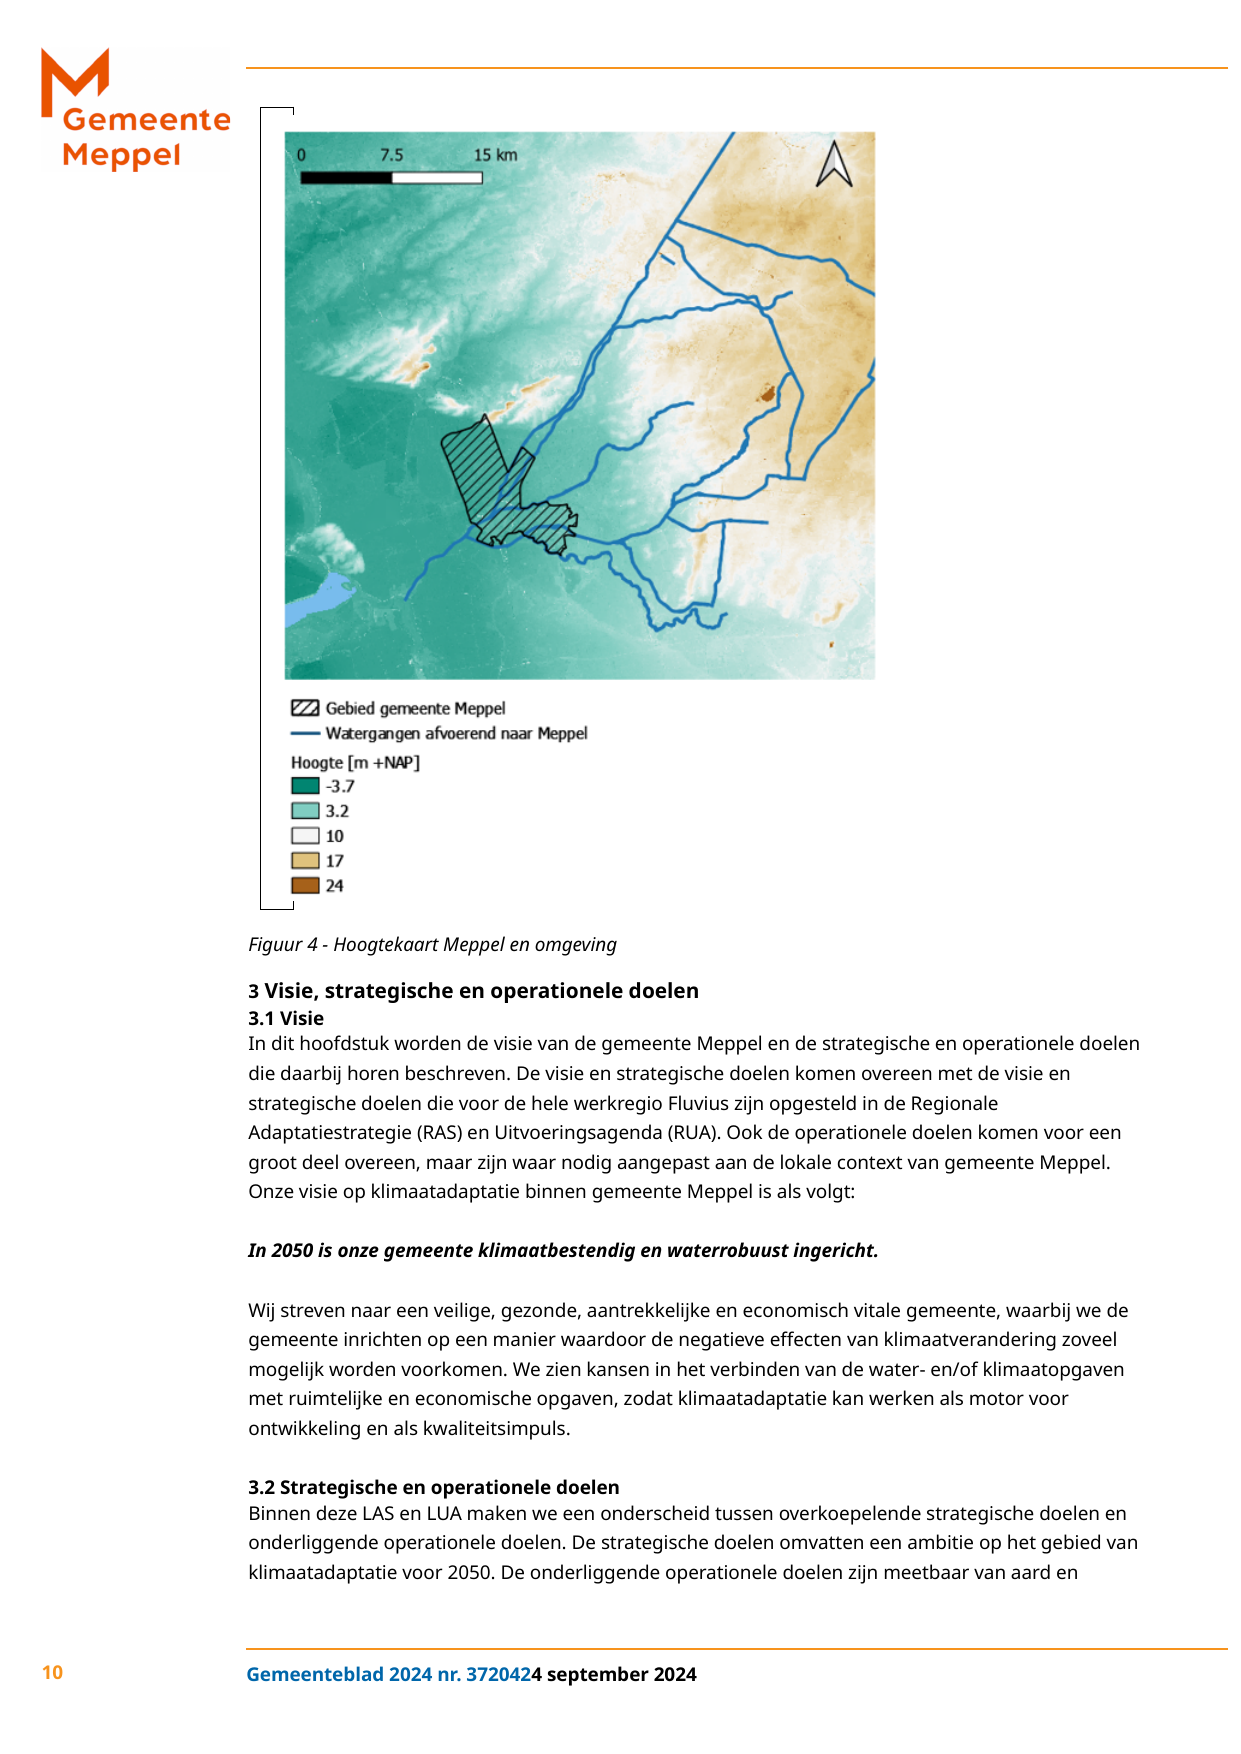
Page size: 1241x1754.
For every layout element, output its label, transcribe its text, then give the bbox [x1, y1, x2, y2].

text 3.1 Visie [248, 1005, 1152, 1031]
text Binnen deze LAS en LUA maken we een onderscheid tussen overkoepelende strategische doelen en onderliggende operationele doelen. De strategische doelen omvatten een ambitie op het gebied van klimaatadaptatie voor 2050. De onderliggende operationele doelen zijn meetbaar van aard en [248, 1500, 1152, 1585]
picture [41, 47, 231, 172]
picture [268, 115, 918, 901]
text 3.2 Strategische en operationele doelen [248, 1474, 1152, 1500]
text Figuur 4 - Hoogtekaart Meppel en omgeving [248, 931, 1152, 956]
text Wij streven naar een veilige, gezonde, aantrekkelijke en economisch vitale gemeente, waarbij we de gemeente inrichten op een manier waardoor de negatieve effecten van klimaatverandering zoveel mogelijk worden voorkomen. We zien kansen in het verbinden van de water- en/of klimaatopgaven met ruimtelijke en economische opgaven, zodat klimaatadaptatie kan werken als motor voor ontwikkeling en als kwaliteitsimpuls. [248, 1297, 1152, 1441]
text 3 Visie, strategische en operationele doelen [248, 976, 1152, 1005]
text In dit hoofdstuk worden de visie van de gemeente Meppel en de strategische en operationele doelen die daarbij horen beschreven. De visie en strategische doelen komen overeen met de visie en strategische doelen die voor de hele werkregio Fluvius zijn opgesteld in de Regionale Adaptatiestrategie (RAS) en Uitvoeringsagenda (RUA). Ook de operationele doelen komen voor een groot deel overeen, maar zijn waar nodig aangepast aan de lokale context van gemeente Meppel. Onze visie op klimaatadaptatie binnen gemeente Meppel is als volgt: [248, 1031, 1152, 1204]
text In 2050 is onze gemeente klimaatbestendig en waterrobuust ingericht. [248, 1238, 1152, 1263]
